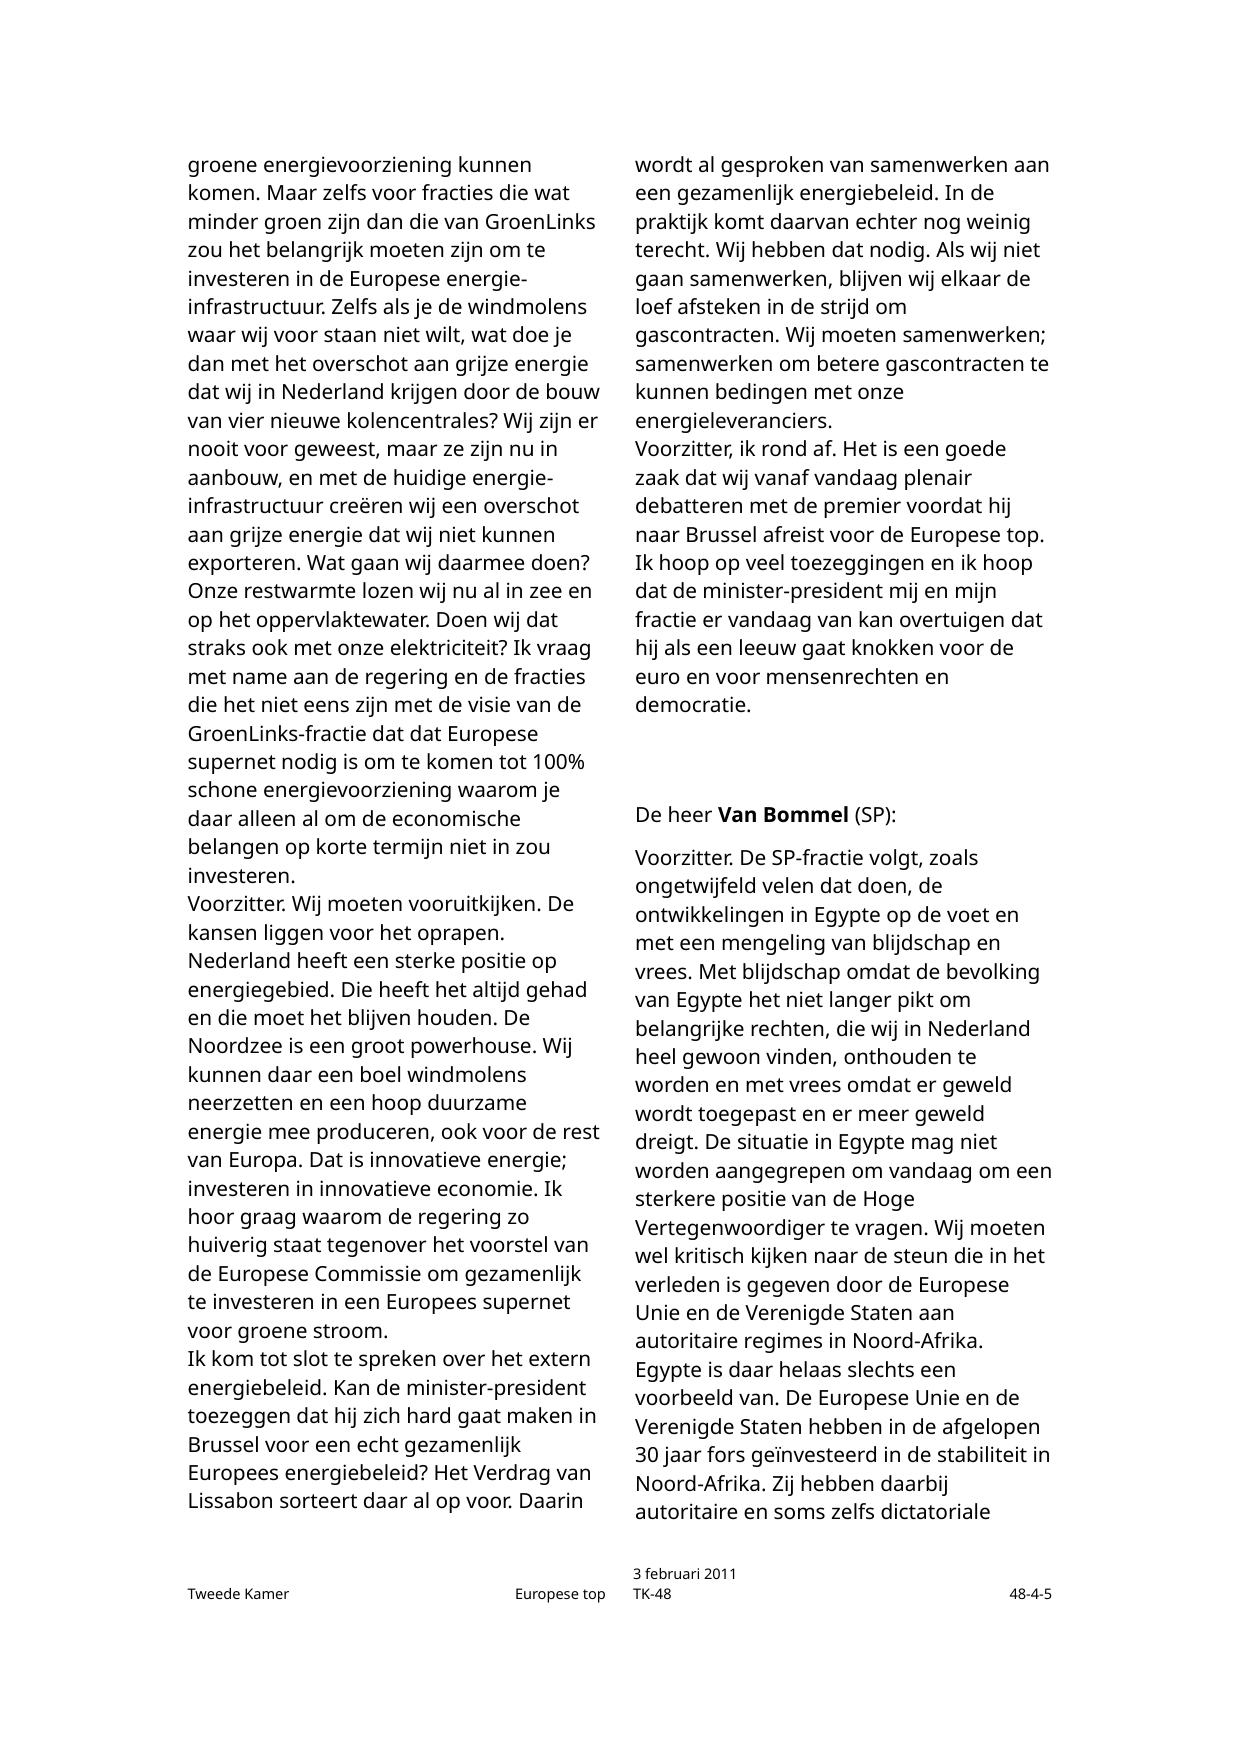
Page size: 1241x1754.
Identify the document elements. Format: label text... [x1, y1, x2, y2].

text Voorzitter. Wij moeten vooruitkijken. De kansen liggen voor het oprapen. Nederland heeft een sterke positie op energiegebied. Die heeft het altijd gehad en die moet het blijven houden. De Noordzee is een groot powerhouse. Wij kunnen daar een boel windmolens neerzetten en een hoop duurzame energie mee produceren, ook voor de rest van Europa. Dat is innovatieve energie; investeren in innovatieve economie. Ik hoor graag waarom de regering zo huiverig staat tegenover het voorstel van de Europese Commissie om gezamenlijk te investeren in een Europees supernet voor groene stroom. [187, 889, 605, 1344]
text Ik kom tot slot te spreken over het extern energiebeleid. Kan de minister-president toezeggen dat hij zich hard gaat maken in Brussel voor een echt gezamenlijk Europees energiebeleid? Het Verdrag van Lissabon sorteert daar al op voor. Daarin [187, 1344, 605, 1515]
text  [635, 749, 1053, 777]
text Voorzitter. De SP-fractie volgt, zoals ongetwijfeld velen dat doen, de ontwikkelingen in Egypte op de voet en met een mengeling van blijdschap en vrees. Met blijdschap omdat de bevolking van Egypte het niet langer pikt om belangrijke rechten, die wij in Nederland heel gewoon vinden, onthouden te worden en met vrees omdat er geweld wordt toegepast en er meer geweld dreigt. De situatie in Egypte mag niet worden aangegrepen om vandaag om een sterkere positie van de Hoge Vertegenwoordiger te vragen. Wij moeten wel kritisch kijken naar de steun die in het verleden is gegeven door de Europese Unie en de Verenigde Staten aan autoritaire regimes in Noord-Afrika. Egypte is daar helaas slechts een voorbeeld van. De Europese Unie en de Verenigde Staten hebben in de afgelopen 30 jaar fors geïnvesteerd in de stabiliteit in Noord-Afrika. Zij hebben daarbij autoritaire en soms zelfs dictatoriale [635, 843, 1053, 1526]
text wordt al gesproken van samenwerken aan een gezamenlijk energiebeleid. In de praktijk komt daarvan echter nog weinig terecht. Wij hebben dat nodig. Als wij niet gaan samenwerken, blijven wij elkaar de loef afsteken in de strijd om gascontracten. Wij moeten samenwerken; samenwerken om betere gascontracten te kunnen bedingen met onze energieleveranciers. [635, 150, 1053, 434]
text De heer Van Bommel (SP): [635, 800, 1053, 828]
text Voorzitter, ik rond af. Het is een goede zaak dat wij vanaf vandaag plenair debatteren met de premier voordat hij naar Brussel afreist voor de Europese top. Ik hoop op veel toezeggingen en ik hoop dat de minister-president mij en mijn fractie er vandaag van kan overtuigen dat hij als een leeuw gaat knokken voor de euro en voor mensenrechten en democratie. [635, 434, 1053, 719]
text groene energievoorziening kunnen komen. Maar zelfs voor fracties die wat minder groen zijn dan die van GroenLinks zou het belangrijk moeten zijn om te investeren in de Europese energie-infrastructuur. Zelfs als je de windmolens waar wij voor staan niet wilt, wat doe je dan met het overschot aan grijze energie dat wij in Nederland krijgen door de bouw van vier nieuwe kolencentrales? Wij zijn er nooit voor geweest, maar ze zijn nu in aanbouw, en met de huidige energie-infrastructuur creëren wij een overschot aan grijze energie dat wij niet kunnen exporteren. Wat gaan wij daarmee doen? Onze restwarmte lozen wij nu al in zee en op het oppervlaktewater. Doen wij dat straks ook met onze elektriciteit? Ik vraag met name aan de regering en de fracties die het niet eens zijn met de visie van de GroenLinks-fractie dat dat Europese supernet nodig is om te komen tot 100% schone energievoorziening waarom je daar alleen al om de economische belangen op korte termijn niet in zou investeren. [187, 150, 605, 889]
